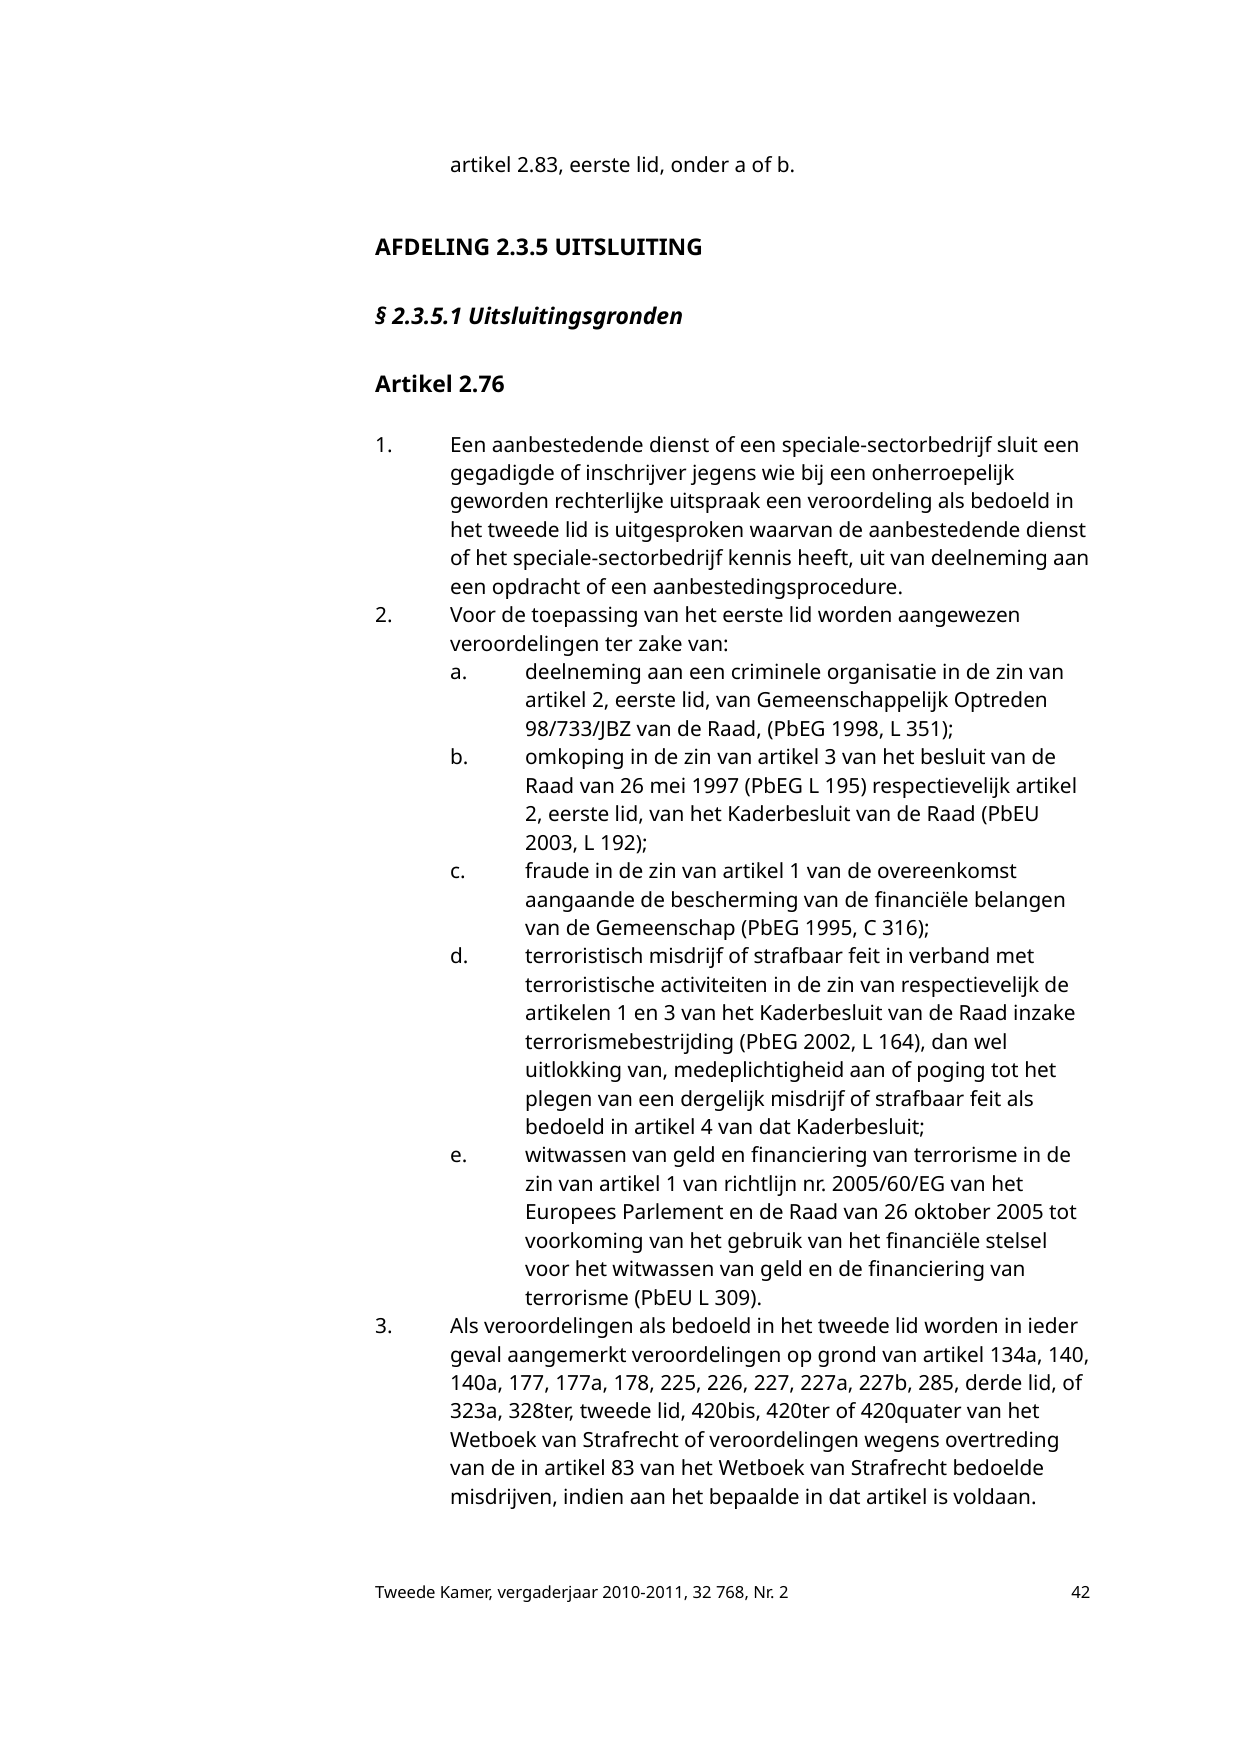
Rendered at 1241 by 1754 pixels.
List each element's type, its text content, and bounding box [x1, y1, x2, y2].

list Als veroordelingen als bedoeld in het tweede lid worden in ieder geval aangemerkt veroordelingen op grond van artikel 134a, 140, 140a, 177, 177a, 178, 225, 226, 227, 227a, 227b, 285, derde lid, of 323a, 328ter, tweede lid, 420bis, 420ter of 420quater van het Wetboek van Strafrecht of veroordelingen wegens overtreding van de in artikel 83 van het Wetboek van Strafrecht bedoelde misdrijven, indien aan het bepaalde in dat artikel is voldaan. [375, 1311, 1090, 1510]
list omkoping in de zin van artikel 3 van het besluit van de Raad van 26 mei 1997 (PbEG L 195) respectievelijk artikel 2, eerste lid, van het Kaderbesluit van de Raad (PbEU 2003, L 192); [450, 742, 1090, 856]
subtitle AFDELING 2.3.5 UITSLUITING [375, 231, 1090, 262]
list Een aanbestedende dienst of een speciale-sectorbedrijf sluit een gegadigde of inschrijver jegens wie bij een onherroepelijk geworden rechterlijke uitspraak een veroordeling als bedoeld in het tweede lid is uitgesproken waarvan de aanbestedende dienst of het speciale-sectorbedrijf kennis heeft, uit van deelneming aan een opdracht of een aanbestedingsprocedure. [375, 430, 1090, 600]
subtitle § 2.3.5.1 Uitsluitingsgronden [375, 300, 1090, 331]
subtitle Artikel 2.76 [375, 368, 1090, 400]
list artikel 2.83, eerste lid, onder a of b. [375, 150, 1090, 178]
list terroristisch misdrijf of strafbaar feit in verband met terroristische activiteiten in de zin van respectievelijk de artikelen 1 en 3 van het Kaderbesluit van de Raad inzake terrorismebestrijding (PbEG 2002, L 164), dan wel uitlokking van, medeplichtigheid aan of poging tot het plegen van een dergelijk misdrijf of strafbaar feit als bedoeld in artikel 4 van dat Kaderbesluit; [450, 942, 1090, 1141]
list deelneming aan een criminele organisatie in de zin van artikel 2, eerste lid, van Gemeenschappelijk Optreden 98/733/JBZ van de Raad, (PbEG 1998, L 351); [450, 657, 1090, 742]
list witwassen van geld en financiering van terrorisme in de zin van artikel 1 van richtlijn nr. 2005/60/EG van het Europees Parlement en de Raad van 26 oktober 2005 tot voorkoming van het gebruik van het financiële stelsel voor het witwassen van geld en de financiering van terrorisme (PbEU L 309). [450, 1141, 1090, 1311]
list Voor de toepassing van het eerste lid worden aangewezen veroordelingen ter zake van: [375, 600, 1090, 657]
list fraude in de zin van artikel 1 van de overeenkomst aangaande de bescherming van de financiële belangen van de Gemeenschap (PbEG 1995, C 316); [450, 856, 1090, 942]
